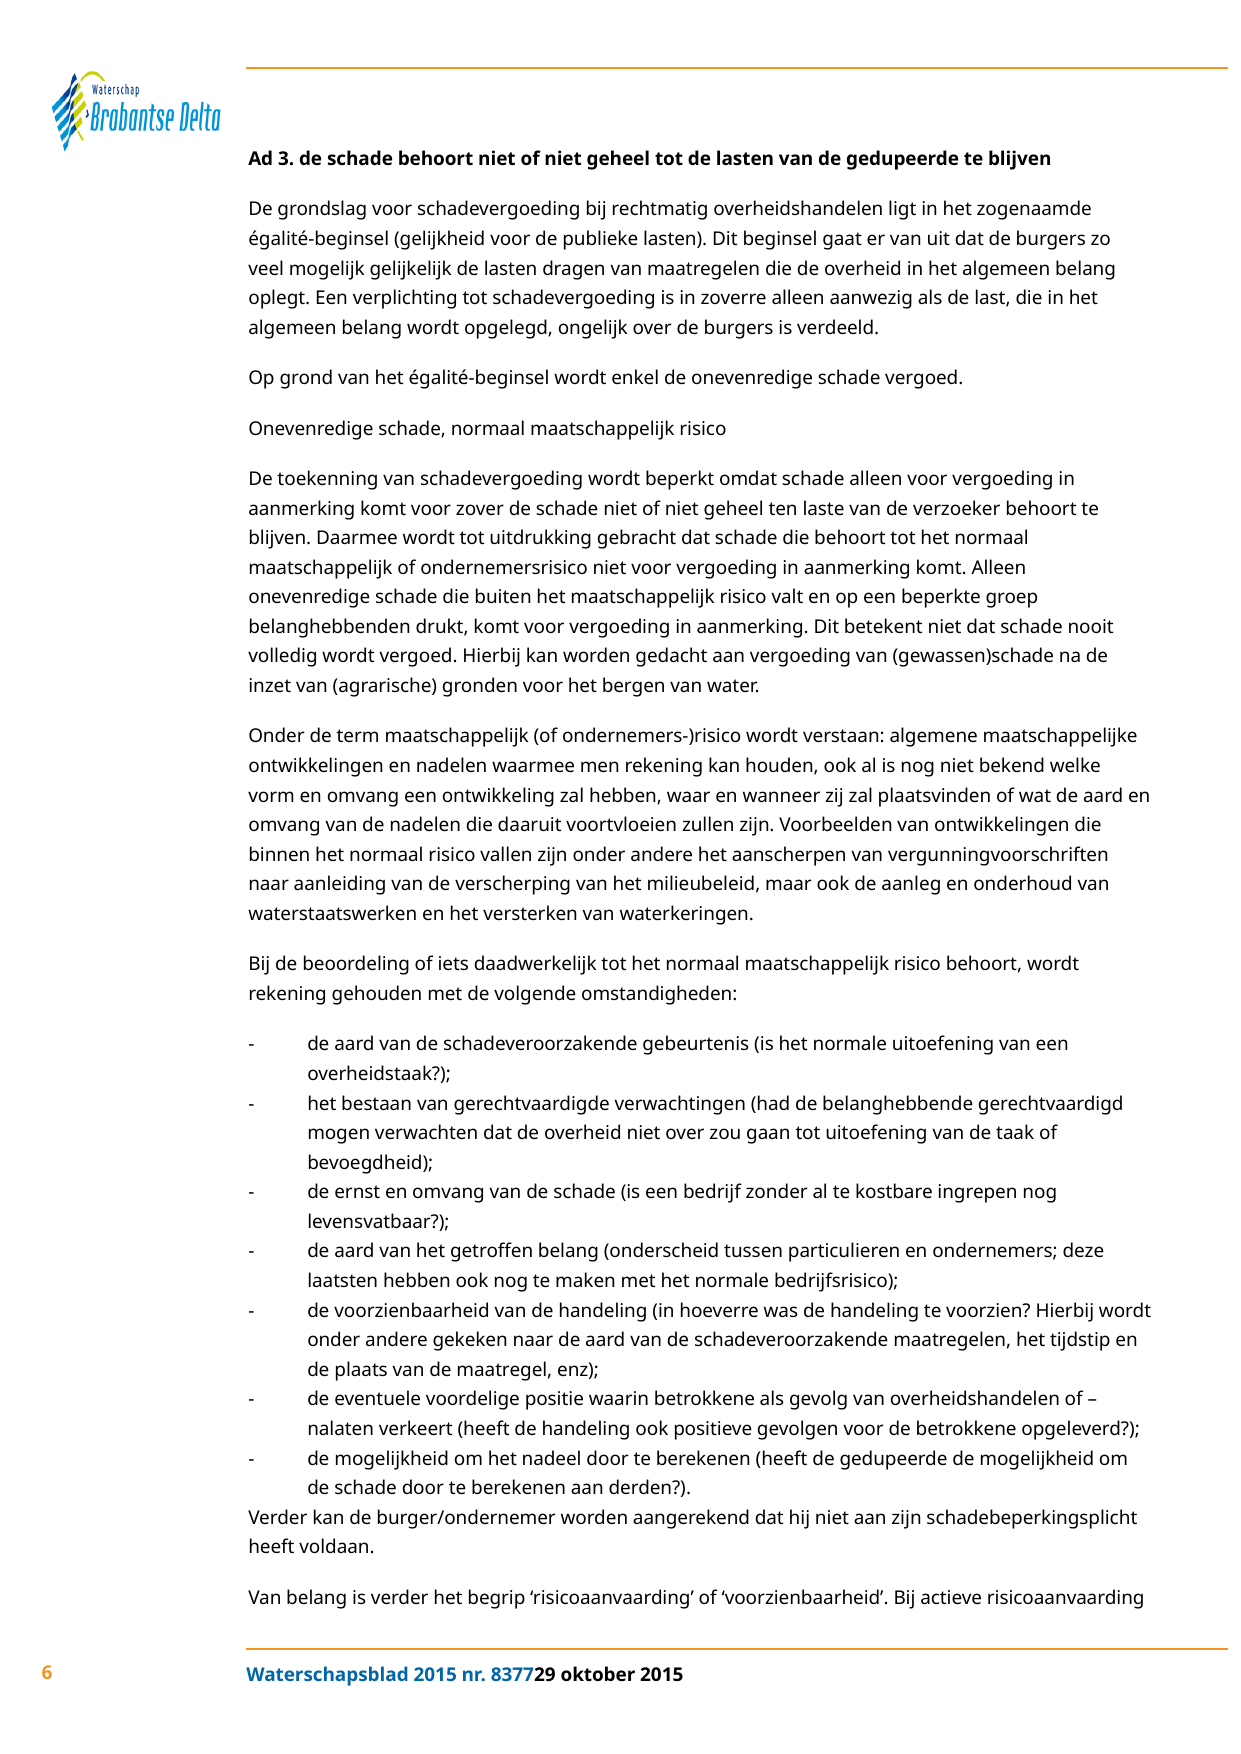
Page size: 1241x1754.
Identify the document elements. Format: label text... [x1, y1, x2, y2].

list de mogelijkheid om het nadeel door te berekenen (heeft de gedupeerde de mogelijkheid om de schade door te berekenen aan derden?). [248, 1445, 1152, 1500]
text Op grond van het égalité-beginsel wordt enkel de onevenredige schade vergoed. [248, 364, 1152, 390]
list de eventuele voordelige positie waarin betrokkene als gevolg van overheidshandelen of – nalaten verkeert (heeft de handeling ook positieve gevolgen voor de betrokkene opgeleverd?); [248, 1386, 1152, 1441]
list de aard van het getroffen belang (onderscheid tussen particulieren en ondernemers; deze laatsten hebben ook nog te maken met het normale bedrijfsrisico); [248, 1238, 1152, 1293]
list de voorzienbaarheid van de handeling (in hoeverre was de handeling te voorzien? Hierbij wordt onder andere gekeken naar de aard van de schadeveroorzakende maatregelen, het tijdstip en de plaats van de maatregel, enz); [248, 1297, 1152, 1382]
text Onevenredige schade, normaal maatschappelijk risico [248, 415, 1152, 441]
text Bij de beoordeling of iets daadwerkelijk tot het normaal maatschappelijk risico behoort, wordt rekening gehouden met de volgende omstandigheden: [248, 951, 1152, 1006]
list de aard van de schadeveroorzakende gebeurtenis (is het normale uitoefening van een overheidstaak?); [248, 1031, 1152, 1086]
list de ernst en omvang van de schade (is een bedrijf zonder al te kostbare ingrepen nog levensvatbaar?); [248, 1178, 1152, 1234]
text Ad 3. de schade behoort niet of niet geheel tot de lasten van de gedupeerde te blijven [248, 145, 1152, 171]
text Onder de term maatschappelijk (of ondernemers-)risico wordt verstaan: algemene maatschappelijke ontwikkelingen en nadelen waarmee men rekening kan houden, ook al is nog niet bekend welke vorm en omvang een ontwikkeling zal hebben, waar en wanneer zij zal plaatsvinden of wat de aard en omvang van de nadelen die daaruit voortvloeien zullen zijn. Voorbeelden van ontwikkelingen die binnen het normaal risico vallen zijn onder andere het aanscherpen van vergunningvoorschriften naar aanleiding van de verscherping van het milieubeleid, maar ook de aanleg en onderhoud van waterstaatswerken en het versterken van waterkeringen. [248, 723, 1152, 926]
text Van belang is verder het begrip ‘risicoaanvaarding’ of ‘voorzienbaarheid’. Bij actieve risicoaanvaarding [248, 1584, 1152, 1610]
picture [41, 47, 231, 172]
text Verder kan de burger/ondernemer worden aangerekend dat hij niet aan zijn schadebeperkingsplicht heeft voldaan. [248, 1504, 1152, 1559]
text De grondslag voor schadevergoeding bij rechtmatig overheidshandelen ligt in het zogenaamde égalité-beginsel (gelijkheid voor de publieke lasten). Dit beginsel gaat er van uit dat de burgers zo veel mogelijk gelijkelijk de lasten dragen van maatregelen die de overheid in het algemeen belang oplegt. Een verplichting tot schadevergoeding is in zoverre alleen aanwezig als de last, die in het algemeen belang wordt opgelegd, ongelijk over de burgers is verdeeld. [248, 196, 1152, 340]
text De toekenning van schadevergoeding wordt beperkt omdat schade alleen voor vergoeding in aanmerking komt voor zover de schade niet of niet geheel ten laste van de verzoeker behoort te blijven. Daarmee wordt tot uitdrukking gebracht dat schade die behoort tot het normaal maatschappelijk of ondernemersrisico niet voor vergoeding in aanmerking komt. Alleen onevenredige schade die buiten het maatschappelijk risico valt en op een beperkte groep belanghebbenden drukt, komt voor vergoeding in aanmerking. Dit betekent niet dat schade nooit volledig wordt vergoed. Hierbij kan worden gedacht aan vergoeding van (gewassen)schade na de inzet van (agrarische) gronden voor het bergen van water. [248, 465, 1152, 698]
list het bestaan van gerechtvaardigde verwachtingen (had de belanghebbende gerechtvaardigd mogen verwachten dat de overheid niet over zou gaan tot uitoefening van de taak of bevoegdheid); [248, 1090, 1152, 1175]
